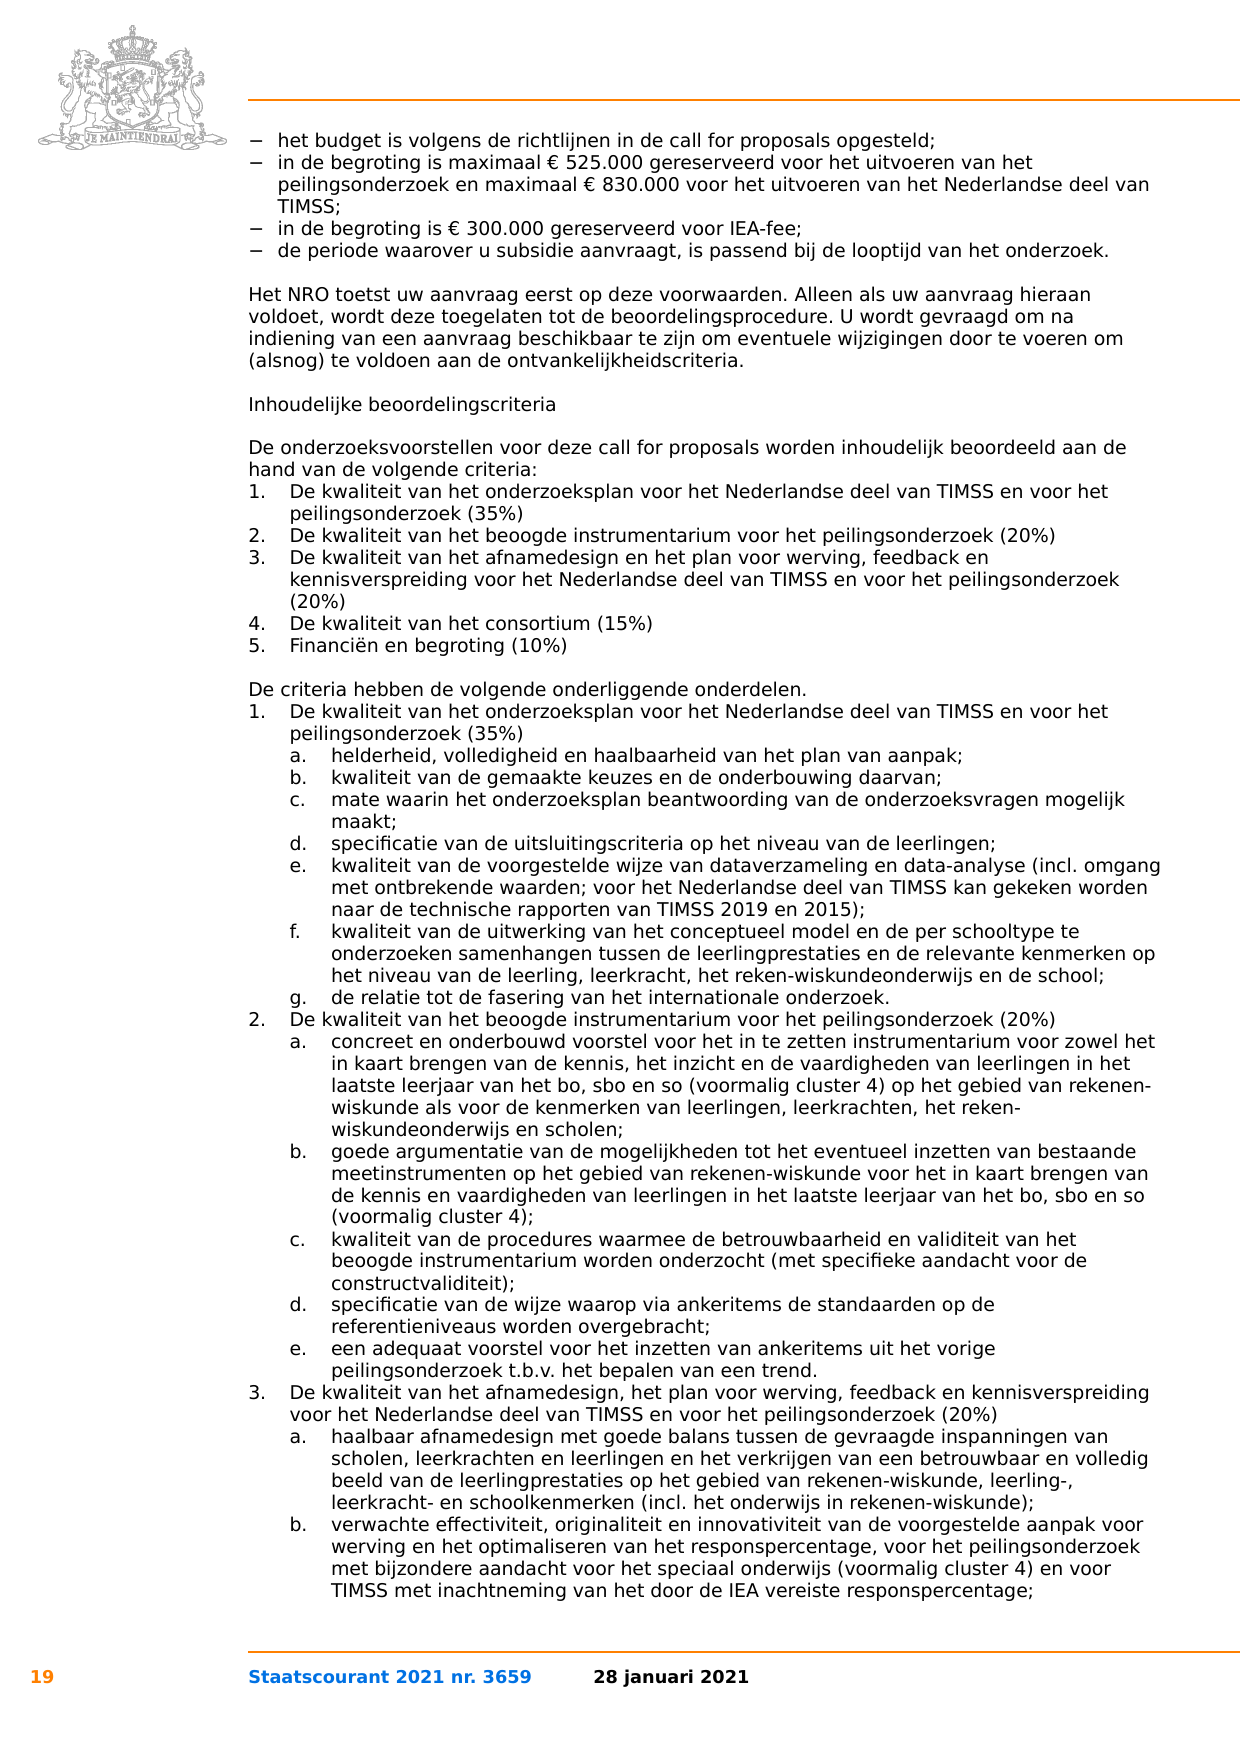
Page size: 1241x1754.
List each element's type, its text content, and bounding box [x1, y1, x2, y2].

text a. haalbaar afnamedesign met goede balans tussen de gevraagde inspanningen van scholen, leerkrachten en leerlingen en het verkrijgen van een betrouwbaar en volledig beeld van de leerlingprestaties op het gebied van rekenen-wiskunde, leerling-, leerkracht- en schoolkenmerken (incl. het onderwijs in rekenen-wiskunde); [289, 1426, 1163, 1514]
text 3. De kwaliteit van het afnamedesign en het plan voor werving, feedback en kennisverspreiding voor het Nederlandse deel van TIMSS en voor het peilingsonderzoek (20%) [248, 547, 1163, 613]
text c. kwaliteit van de procedures waarmee de betrouwbaarheid en validiteit van het beoogde instrumentarium worden onderzocht (met specifieke aandacht voor de constructvaliditeit); [289, 1228, 1163, 1294]
text − in de begroting is maximaal € 525.000 gereserveerd voor het uitvoeren van het peilingsonderzoek en maximaal € 830.000 voor het uitvoeren van het Nederlandse deel van TIMSS; [248, 152, 1163, 218]
subtitle Inhoudelijke beoordelingscriteria [248, 393, 1163, 415]
text c. mate waarin het onderzoeksplan beantwoording van de onderzoeksvragen mogelijk maakt; [289, 789, 1163, 833]
text − in de begroting is € 300.000 gereserveerd voor IEA-fee; [248, 218, 1163, 240]
text e. een adequaat voorstel voor het inzetten van ankeritems uit het vorige peilingsonderzoek t.b.v. het bepalen van een trend. [289, 1338, 1163, 1382]
text b. kwaliteit van de gemaakte keuzes en de onderbouwing daarvan; [289, 767, 1163, 789]
text d. specificatie van de wijze waarop via ankeritems de standaarden op de referentieniveaus worden overgebracht; [289, 1294, 1163, 1338]
text 5. Financiën en begroting (10%) [248, 635, 1163, 657]
picture [38, 25, 227, 150]
text Het NRO toetst uw aanvraag eerst op deze voorwaarden. Alleen als uw aanvraag hieraan voldoet, wordt deze toegelaten tot de beoordelingsprocedure. U wordt gevraagd om na indiening van een aanvraag beschikbaar te zijn om eventuele wijzigingen door te voeren om (alsnog) te voldoen aan de ontvankelijkheidscriteria. [248, 284, 1163, 372]
text 2. De kwaliteit van het beoogde instrumentarium voor het peilingsonderzoek (20%) [248, 1009, 1163, 1031]
text a. concreet en onderbouwd voorstel voor het in te zetten instrumentarium voor zowel het in kaart brengen van de kennis, het inzicht en de vaardigheden van leerlingen in het laatste leerjaar van het bo, sbo en so (voormalig cluster 4) op het gebied van rekenen- wiskunde als voor de kenmerken van leerlingen, leerkrachten, het reken- wiskundeonderwijs en scholen; [289, 1031, 1163, 1141]
text 1. De kwaliteit van het onderzoeksplan voor het Nederlandse deel van TIMSS en voor het peilingsonderzoek (35%) [248, 481, 1163, 525]
text 4. De kwaliteit van het consortium (15%) [248, 613, 1163, 635]
text a. helderheid, volledigheid en haalbaarheid van het plan van aanpak; [289, 745, 1163, 767]
text De criteria hebben de volgende onderliggende onderdelen. [248, 679, 1163, 701]
text De onderzoeksvoorstellen voor deze call for proposals worden inhoudelijk beoordeeld aan de hand van de volgende criteria: [248, 437, 1163, 481]
text f. kwaliteit van de uitwerking van het conceptueel model en de per schooltype te onderzoeken samenhangen tussen de leerlingprestaties en de relevante kenmerken op het niveau van de leerling, leerkracht, het reken-wiskundeonderwijs en de school; [289, 921, 1163, 987]
text b. goede argumentatie van de mogelijkheden tot het eventueel inzetten van bestaande meetinstrumenten op het gebied van rekenen-wiskunde voor het in kaart brengen van de kennis en vaardigheden van leerlingen in het laatste leerjaar van het bo, sbo en so (voormalig cluster 4); [289, 1141, 1163, 1228]
text b. verwachte effectiviteit, originaliteit en innovativiteit van de voorgestelde aanpak voor werving en het optimaliseren van het responspercentage, voor het peilingsonderzoek met bijzondere aandacht voor het speciaal onderwijs (voormalig cluster 4) en voor TIMSS met inachtneming van het door de IEA vereiste responspercentage; [289, 1514, 1163, 1602]
text e. kwaliteit van de voorgestelde wijze van dataverzameling en data-analyse (incl. omgang met ontbrekende waarden; voor het Nederlandse deel van TIMSS kan gekeken worden naar de technische rapporten van TIMSS 2019 en 2015); [289, 855, 1163, 921]
text 2. De kwaliteit van het beoogde instrumentarium voor het peilingsonderzoek (20%) [248, 525, 1163, 547]
text g. de relatie tot de fasering van het internationale onderzoek. [289, 987, 1163, 1009]
text − het budget is volgens de richtlijnen in de call for proposals opgesteld; [248, 130, 1163, 152]
text − de periode waarover u subsidie aanvraagt, is passend bij de looptijd van het onderzoek. [248, 240, 1163, 262]
text d. specificatie van de uitsluitingscriteria op het niveau van de leerlingen; [289, 833, 1163, 855]
text 1. De kwaliteit van het onderzoeksplan voor het Nederlandse deel van TIMSS en voor het peilingsonderzoek (35%) [248, 701, 1163, 745]
text 3. De kwaliteit van het afnamedesign, het plan voor werving, feedback en kennisverspreiding voor het Nederlandse deel van TIMSS en voor het peilingsonderzoek (20%) [248, 1382, 1163, 1426]
